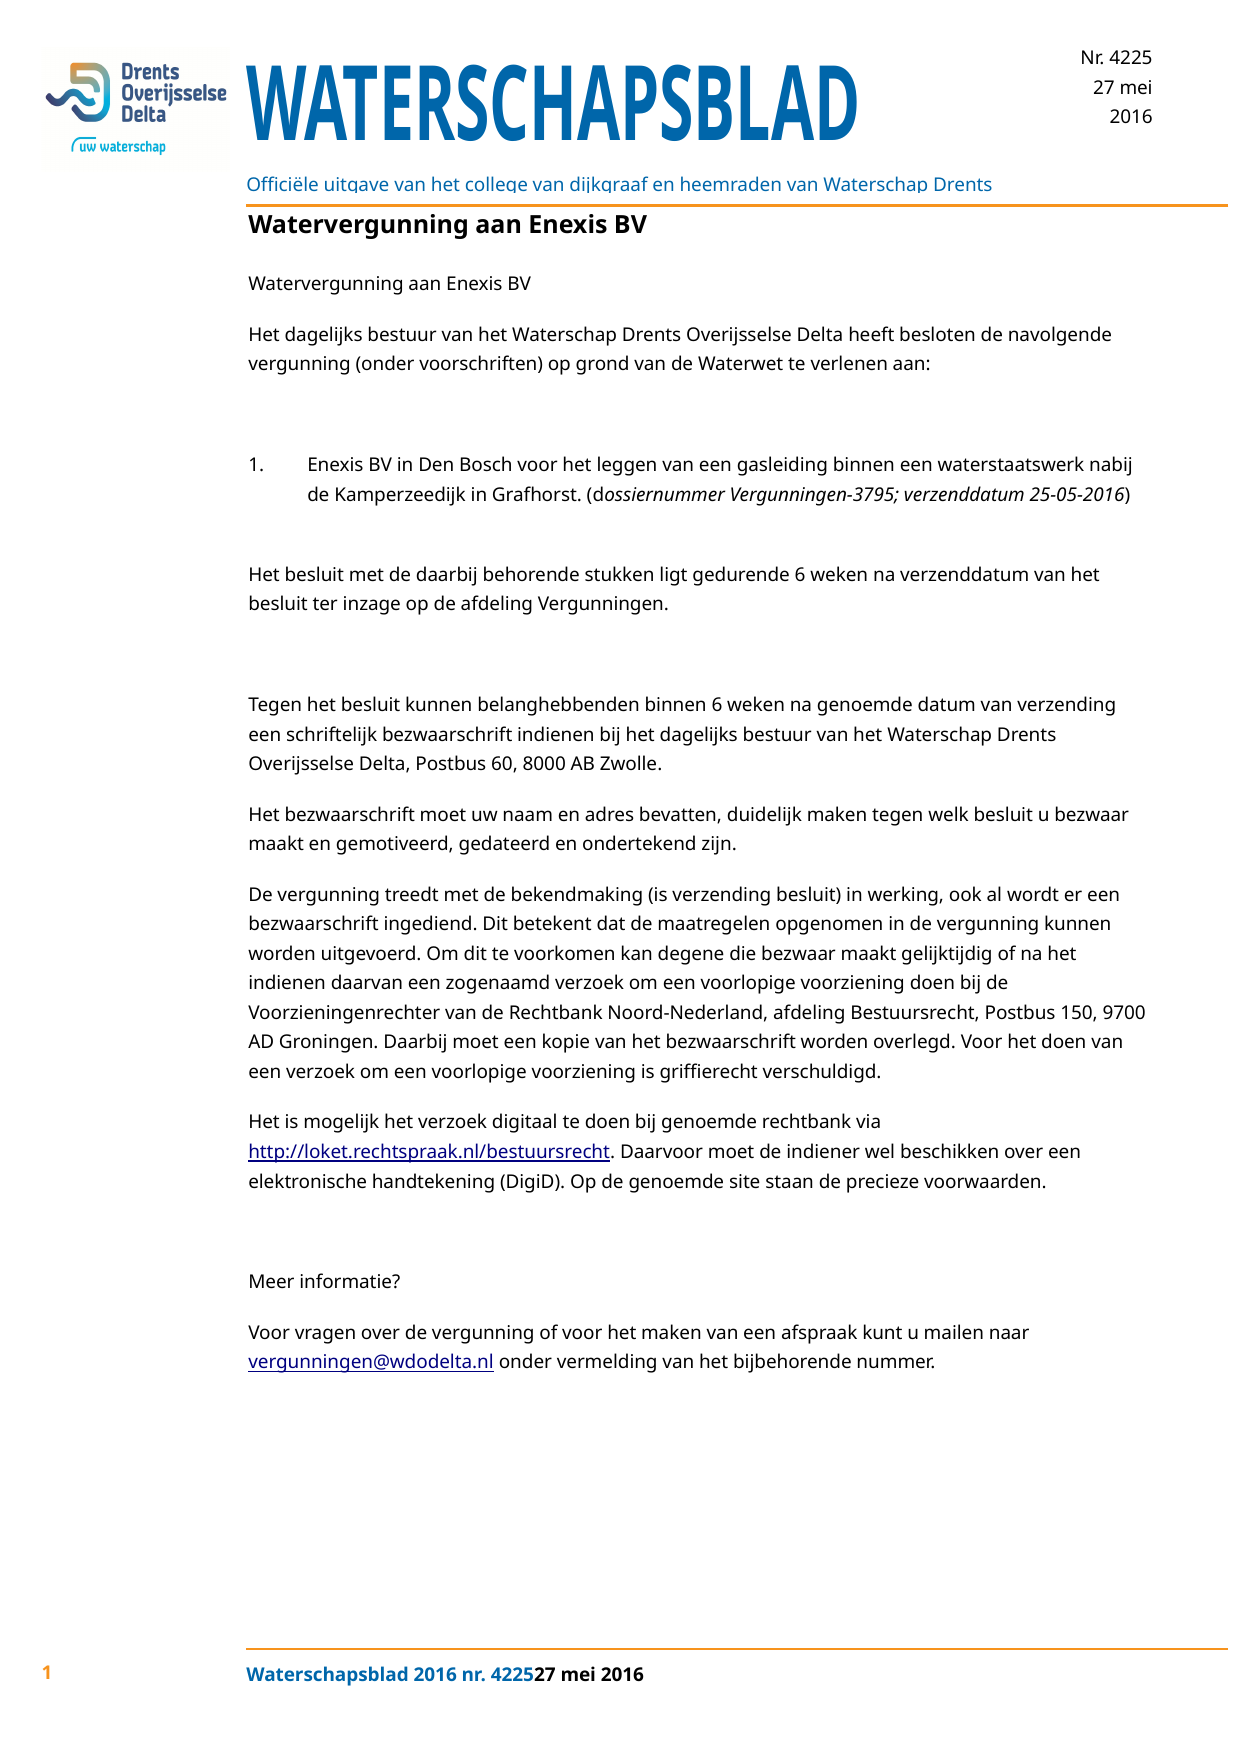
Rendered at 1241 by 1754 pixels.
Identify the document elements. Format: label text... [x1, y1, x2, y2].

picture [41, 47, 231, 172]
text Het dagelijks bestuur van het Waterschap Drents Overijsselse Delta heeft besloten de navolgende vergunning (onder voorschriften) op grond van de Waterwet te verlenen aan: [248, 321, 1152, 376]
text Het bezwaarschrift moet uw naam en adres bevatten, duidelijk maken tegen welk besluit u bezwaar maakt en gemotiveerd, gedateerd en ondertekend zijn. [248, 801, 1152, 856]
text Voor vragen over de vergunning of voor het maken van een afspraak kunt u mailen naar vergunningen@wdodelta.nl onder vermelding van het bijbehorende nummer. [248, 1319, 1152, 1374]
text Watervergunning aan Enexis BV [248, 270, 1152, 296]
text De vergunning treedt met de bekendmaking (is verzending besluit) in werking, ook al wordt er een bezwaarschrift ingediend. Dit betekent dat de maatregelen opgenomen in de vergunning kunnen worden uitgevoerd. Om dit te voorkomen kan degene die bezwaar maakt gelijktijdig of na het indienen daarvan een zogenaamd verzoek om een voorlopige voorziening doen bij de Voorzieningenrechter van de Rechtbank Noord-Nederland, afdeling Bestuursrecht, Postbus 150, 9700 AD Groningen. Daarbij moet een kopie van het bezwaarschrift worden overlegd. Voor het doen van een verzoek om een voorlopige voorziening is griffierecht verschuldigd. [248, 881, 1152, 1084]
text Watervergunning aan Enexis BV [248, 207, 1152, 241]
list Enexis BV in Den Bosch voor het leggen van een gasleiding binnen een waterstaatswerk nabij de Kamperzeedijk in Grafhorst. (dossiernummer Vergunningen-3795; verzenddatum 25-05-2016) [248, 451, 1152, 506]
text Tegen het besluit kunnen belanghebbenden binnen 6 weken na genoemde datum van verzending een schriftelijk bezwaarschrift indienen bij het dagelijks bestuur van het Waterschap Drents Overijsselse Delta, Postbus 60, 8000 AB Zwolle. [248, 691, 1152, 776]
text Het is mogelijk het verzoek digitaal te doen bij genoemde rechtbank via http://loket.rechtspraak.nl/bestuursrecht. Daarvoor moet de indiener wel beschikken over een elektronische handtekening (DigiD). Op de genoemde site staan de precieze voorwaarden. [248, 1109, 1152, 1193]
text Het besluit met de daarbij behorende stukken ligt gedurende 6 weken na verzenddatum van het besluit ter inzage op de afdeling Vergunningen. [248, 561, 1152, 616]
text Meer informatie? [248, 1269, 1152, 1294]
